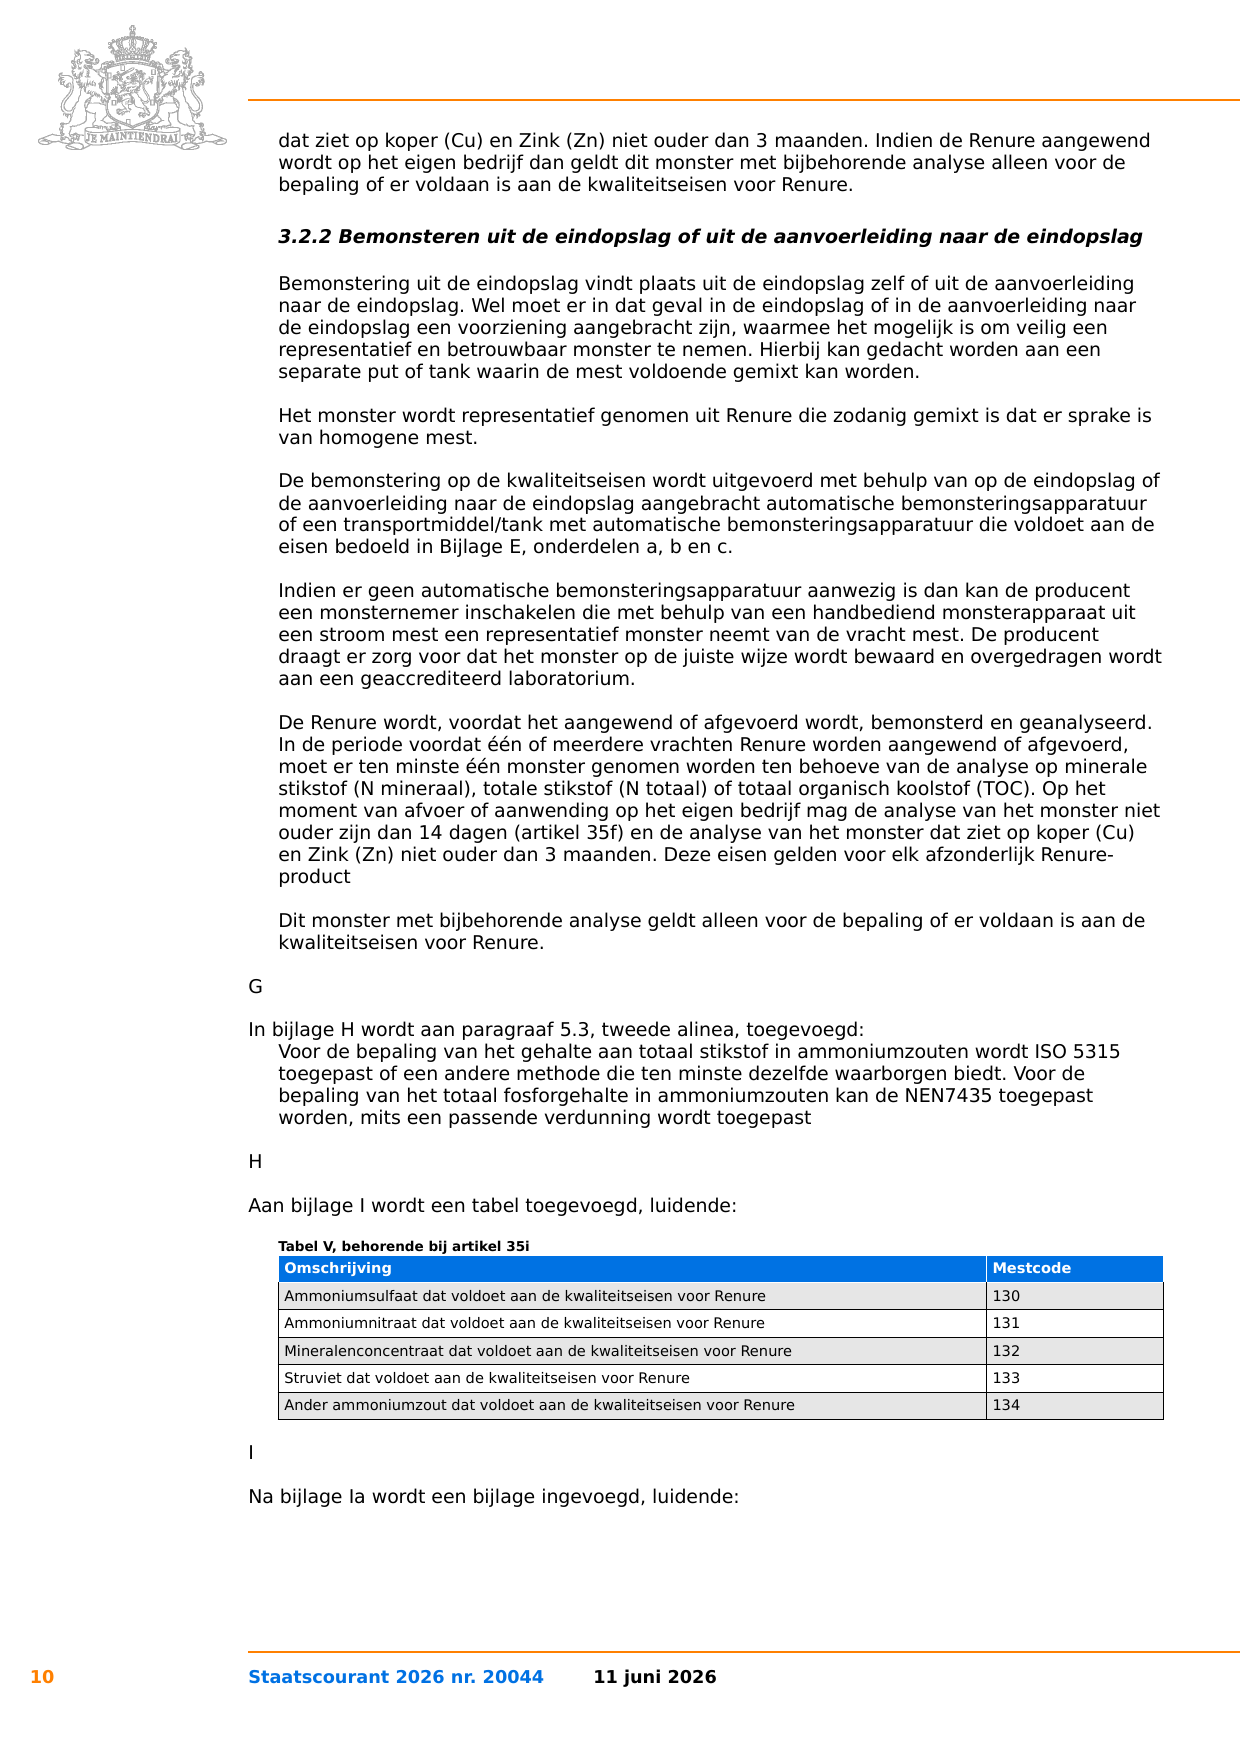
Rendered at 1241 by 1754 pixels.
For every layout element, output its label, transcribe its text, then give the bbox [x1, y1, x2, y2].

table_cell Ammoniumsulfaat dat voldoet aan de kwaliteitseisen voor Renure [279, 1283, 986, 1309]
picture [38, 25, 227, 150]
table_cell 133 [987, 1365, 1163, 1392]
text I [248, 1442, 1163, 1464]
text De bemonstering op de kwaliteitseisen wordt uitgevoerd met behulp van op de eindopslag of de aanvoerleiding naar de eindopslag aangebracht automatische bemonsteringsapparatuur of een transportmiddel/tank met automatische bemonsteringsapparatuur die voldoet aan de eisen bedoeld in Bijlage E, onderdelen a, b en c. [278, 470, 1163, 558]
table_cell Ammoniumnitraat dat voldoet aan de kwaliteitseisen voor Renure [279, 1310, 986, 1337]
text G [248, 976, 1163, 997]
table_cell 134 [987, 1393, 1163, 1419]
table_cell Mestcode [987, 1256, 1163, 1282]
text H [248, 1151, 1163, 1173]
table_header Tabel V, behorende bij artikel 35i [278, 1239, 1163, 1254]
table_cell Struviet dat voldoet aan de kwaliteitseisen voor Renure [279, 1365, 986, 1392]
text In bijlage H wordt aan paragraaf 5.3, tweede alinea, toegevoegd: [248, 1019, 1163, 1041]
text De Renure wordt, voordat het aangewend of afgevoerd wordt, bemonsterd en geanalyseerd. In de periode voordat één of meerdere vrachten Renure worden aangewend of afgevoerd, moet er ten minste één monster genomen worden ten behoeve van de analyse op minerale stikstof (N mineraal), totale stikstof (N totaal) of totaal organisch koolstof (TOC). Op het moment van afvoer of aanwending op het eigen bedrijf mag de analyse van het monster niet ouder zijn dan 14 dagen (artikel 35f) en de analyse van het monster dat ziet op koper (Cu) en Zink (Zn) niet ouder dan 3 maanden. Deze eisen gelden voor elk afzonderlijk Renure-product [278, 712, 1163, 888]
table_cell Omschrijving [279, 1256, 986, 1282]
table_cell 131 [987, 1310, 1163, 1337]
subtitle 3.2.2 Bemonsteren uit de eindopslag of uit de aanvoerleiding naar de eindopslag [278, 226, 1163, 248]
text Indien er geen automatische bemonsteringsapparatuur aanwezig is dan kan de producent een monsternemer inschakelen die met behulp van een handbediend monsterapparaat uit een stroom mest een representatief monster neemt van de vracht mest. De producent draagt er zorg voor dat het monster op de juiste wijze wordt bewaard en overgedragen wordt aan een geaccrediteerd laboratorium. [278, 580, 1163, 690]
table_cell 132 [987, 1338, 1163, 1364]
text Voor de bepaling van het gehalte aan totaal stikstof in ammoniumzouten wordt ISO 5315 toegepast of een andere methode die ten minste dezelfde waarborgen biedt. Voor de bepaling van het totaal fosforgehalte in ammoniumzouten kan de NEN7435 toegepast worden, mits een passende verdunning wordt toegepast [278, 1041, 1163, 1129]
text Na bijlage Ia wordt een bijlage ingevoegd, luidende: [248, 1486, 1163, 1508]
text dat ziet op koper (Cu) en Zink (Zn) niet ouder dan 3 maanden. Indien de Renure aangewend wordt op het eigen bedrijf dan geldt dit monster met bijbehorende analyse alleen voor de bepaling of er voldaan is aan de kwaliteitseisen voor Renure. [278, 130, 1163, 196]
table_cell Mineralenconcentraat dat voldoet aan de kwaliteitseisen voor Renure [279, 1338, 986, 1364]
table_cell Ander ammoniumzout dat voldoet aan de kwaliteitseisen voor Renure [279, 1393, 986, 1419]
text Bemonstering uit de eindopslag vindt plaats uit de eindopslag zelf of uit de aanvoerleiding naar de eindopslag. Wel moet er in dat geval in de eindopslag of in de aanvoerleiding naar de eindopslag een voorziening aangebracht zijn, waarmee het mogelijk is om veilig een representatief en betrouwbaar monster te nemen. Hierbij kan gedacht worden aan een separate put of tank waarin de mest voldoende gemixt kan worden. [278, 273, 1163, 383]
text Aan bijlage I wordt een tabel toegevoegd, luidende: [248, 1195, 1163, 1217]
text Dit monster met bijbehorende analyse geldt alleen voor de bepaling of er voldaan is aan de kwaliteitseisen voor Renure. [278, 910, 1163, 954]
text Het monster wordt representatief genomen uit Renure die zodanig gemixt is dat er sprake is van homogene mest. [278, 404, 1163, 448]
table_cell 130 [987, 1283, 1163, 1309]
